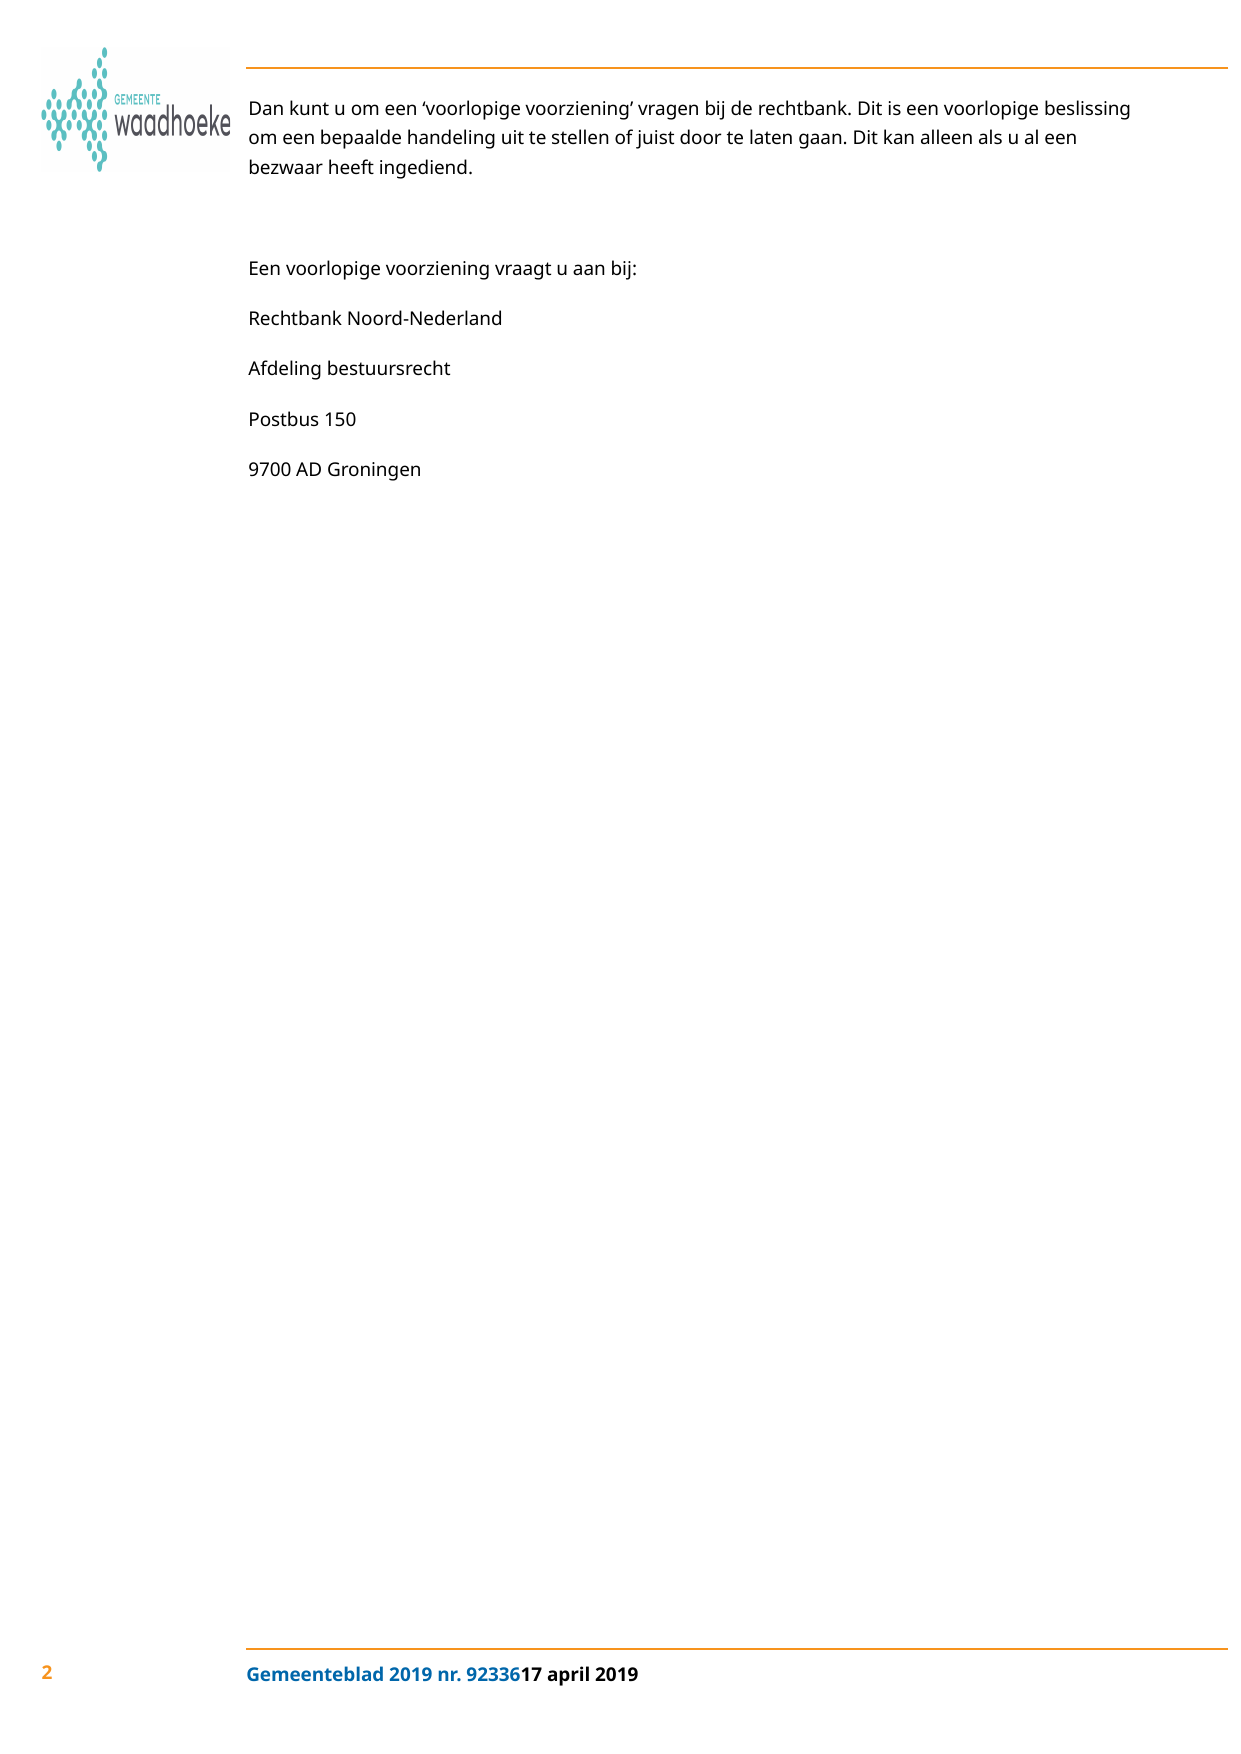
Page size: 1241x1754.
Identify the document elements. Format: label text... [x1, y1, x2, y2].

text Afdeling bestuursrecht [248, 356, 1152, 381]
text Dan kunt u om een ‘voorlopige voorziening’ vragen bij de rechtbank. Dit is een voorlopige beslissing om een bepaalde handeling uit te stellen of juist door te laten gaan. Dit kan alleen als u al een bezwaar heeft ingediend. [248, 95, 1152, 180]
text Een voorlopige voorziening vraagt u aan bij: [248, 255, 1152, 281]
text Postbus 150 [248, 406, 1152, 432]
picture [41, 47, 231, 172]
text Rechtbank Noord-Nederland [248, 305, 1152, 331]
text 9700 AD Groningen [248, 456, 1152, 482]
